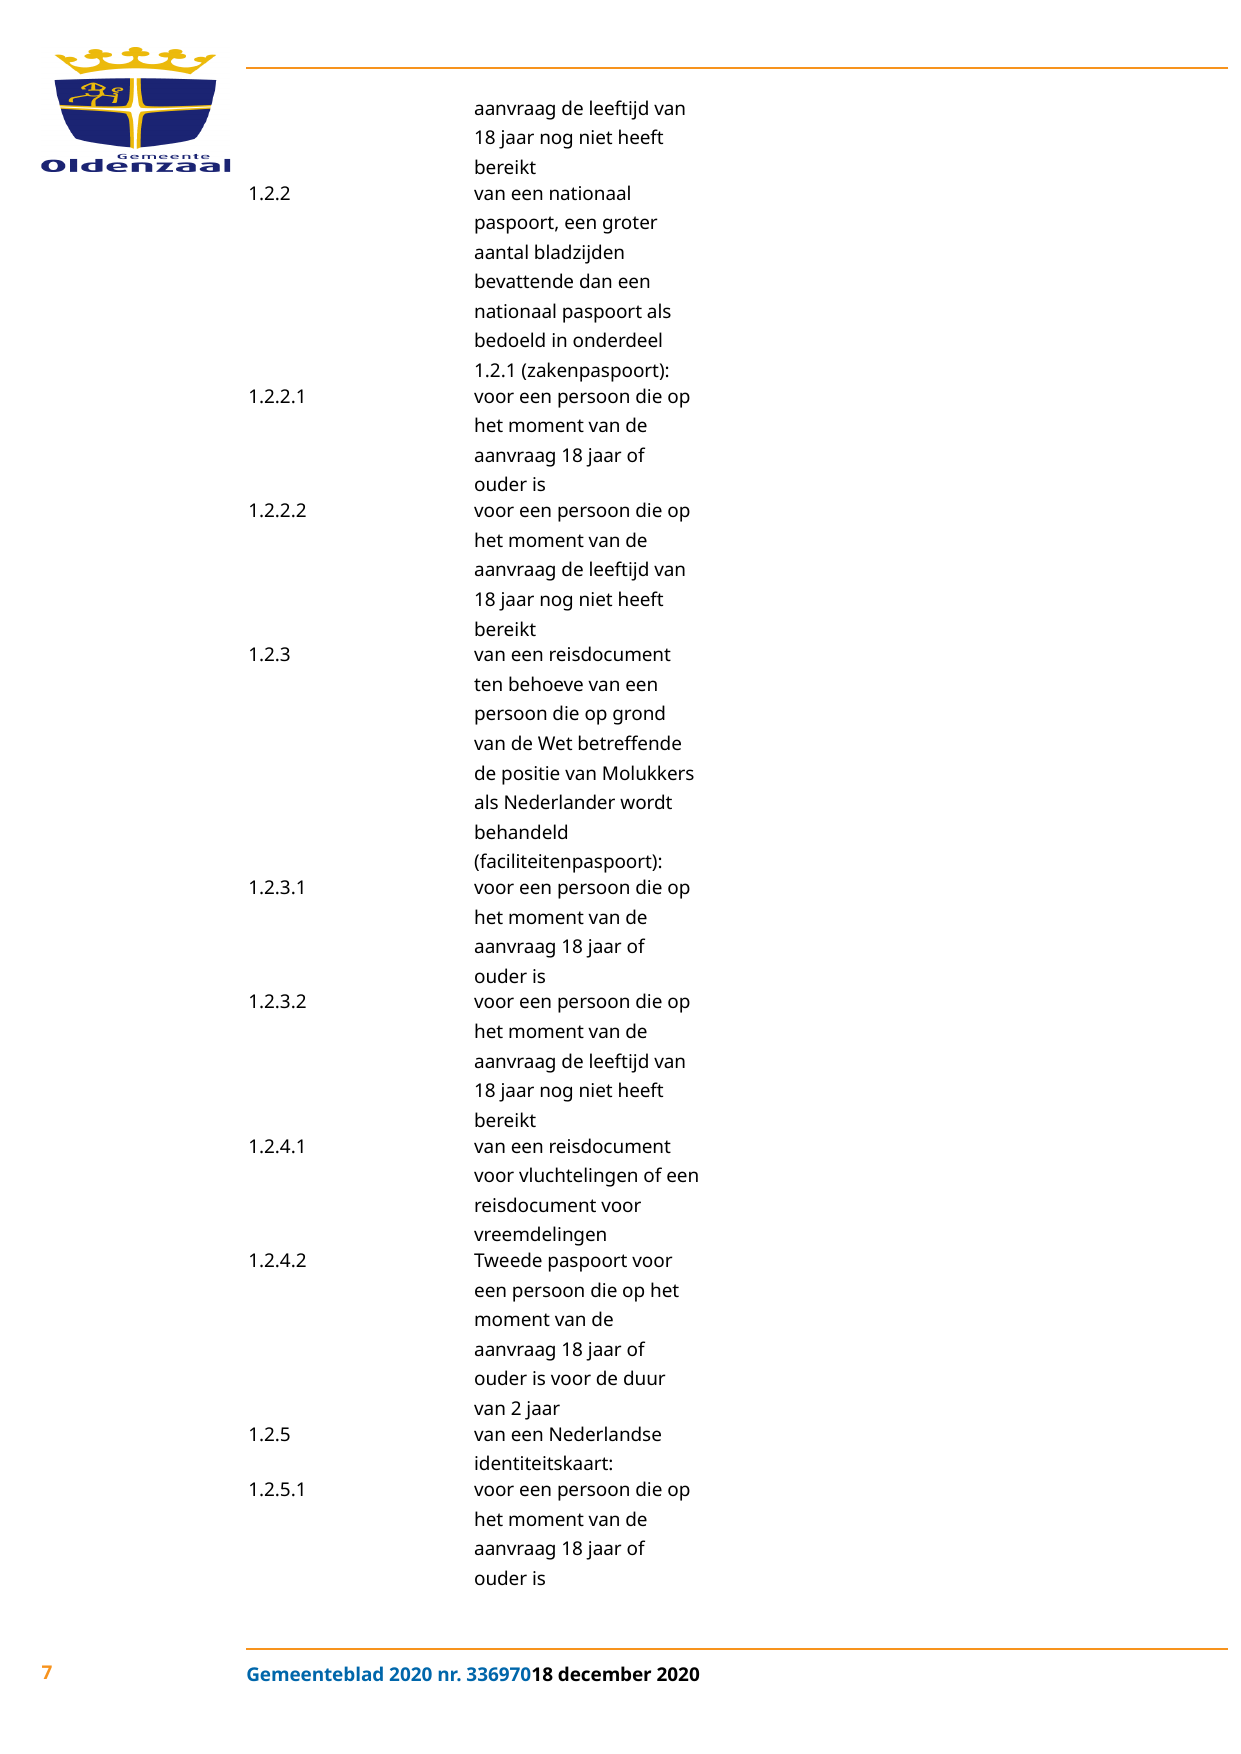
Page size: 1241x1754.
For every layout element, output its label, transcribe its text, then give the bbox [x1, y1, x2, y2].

table_cell [700, 641, 926, 874]
table_cell 1.2.3.1 [248, 874, 474, 989]
table_cell van een nationaal paspoort, een groter aantal bladzijden bevattende dan een nationaal paspoort als bedoeld in onderdeel 1.2.1 (zakenpaspoort): [474, 180, 700, 383]
table_cell voor een persoon die op het moment van de aanvraag de leeftijd van 18 jaar nog niet heeft bereikt [474, 498, 700, 641]
table_cell [926, 1133, 1152, 1247]
table_cell 1.2.5 [248, 1421, 474, 1476]
table_cell [926, 989, 1152, 1133]
table_cell aanvraag de leeftijd van 18 jaar nog niet heeft bereikt [474, 95, 700, 180]
table_cell 1.2.5.1 [248, 1476, 474, 1591]
table_cell van een Nederlandse identiteitskaart: [474, 1421, 700, 1476]
table_cell [926, 1247, 1152, 1421]
table_cell voor een persoon die op het moment van de aanvraag 18 jaar of ouder is [474, 874, 700, 989]
picture [41, 47, 231, 172]
table_cell 1.2.3 [248, 641, 474, 874]
table_cell [926, 641, 1152, 874]
table_cell [926, 1421, 1152, 1476]
table_cell [700, 989, 926, 1133]
table_cell [248, 95, 474, 180]
table_cell voor een persoon die op het moment van de aanvraag de leeftijd van 18 jaar nog niet heeft bereikt [474, 989, 700, 1133]
table_cell [700, 1133, 926, 1247]
table_cell 1.2.3.2 [248, 989, 474, 1133]
table_cell [700, 1476, 926, 1591]
table_cell [926, 1476, 1152, 1591]
table_cell 1.2.2 [248, 180, 474, 383]
table_cell Tweede paspoort voor een persoon die op het moment van de aanvraag 18 jaar of ouder is voor de duur van 2 jaar [474, 1247, 700, 1421]
table_cell [700, 874, 926, 989]
table_cell [700, 1421, 926, 1476]
table_cell 1.2.2.2 [248, 498, 474, 641]
table_cell [926, 180, 1152, 383]
table_cell voor een persoon die op het moment van de aanvraag 18 jaar of ouder is [474, 383, 700, 497]
table_cell [700, 1247, 926, 1421]
table_cell [700, 95, 926, 180]
table_cell [926, 383, 1152, 497]
table_cell van een reisdocument voor vluchtelingen of een reisdocument voor vreemdelingen [474, 1133, 700, 1247]
table_cell [700, 383, 926, 497]
table_cell van een reisdocument ten behoeve van een persoon die op grond van de Wet betreffende de positie van Molukkers als Nederlander wordt behandeld (faciliteitenpaspoort): [474, 641, 700, 874]
table_cell [926, 95, 1152, 180]
table_cell [700, 180, 926, 383]
table_cell 1.2.4.2 [248, 1247, 474, 1421]
table_cell [926, 498, 1152, 641]
table_cell 1.2.2.1 [248, 383, 474, 497]
table_cell [926, 874, 1152, 989]
table_cell 1.2.4.1 [248, 1133, 474, 1247]
table_cell voor een persoon die op het moment van de aanvraag 18 jaar of ouder is [474, 1476, 700, 1591]
table_cell [700, 498, 926, 641]
